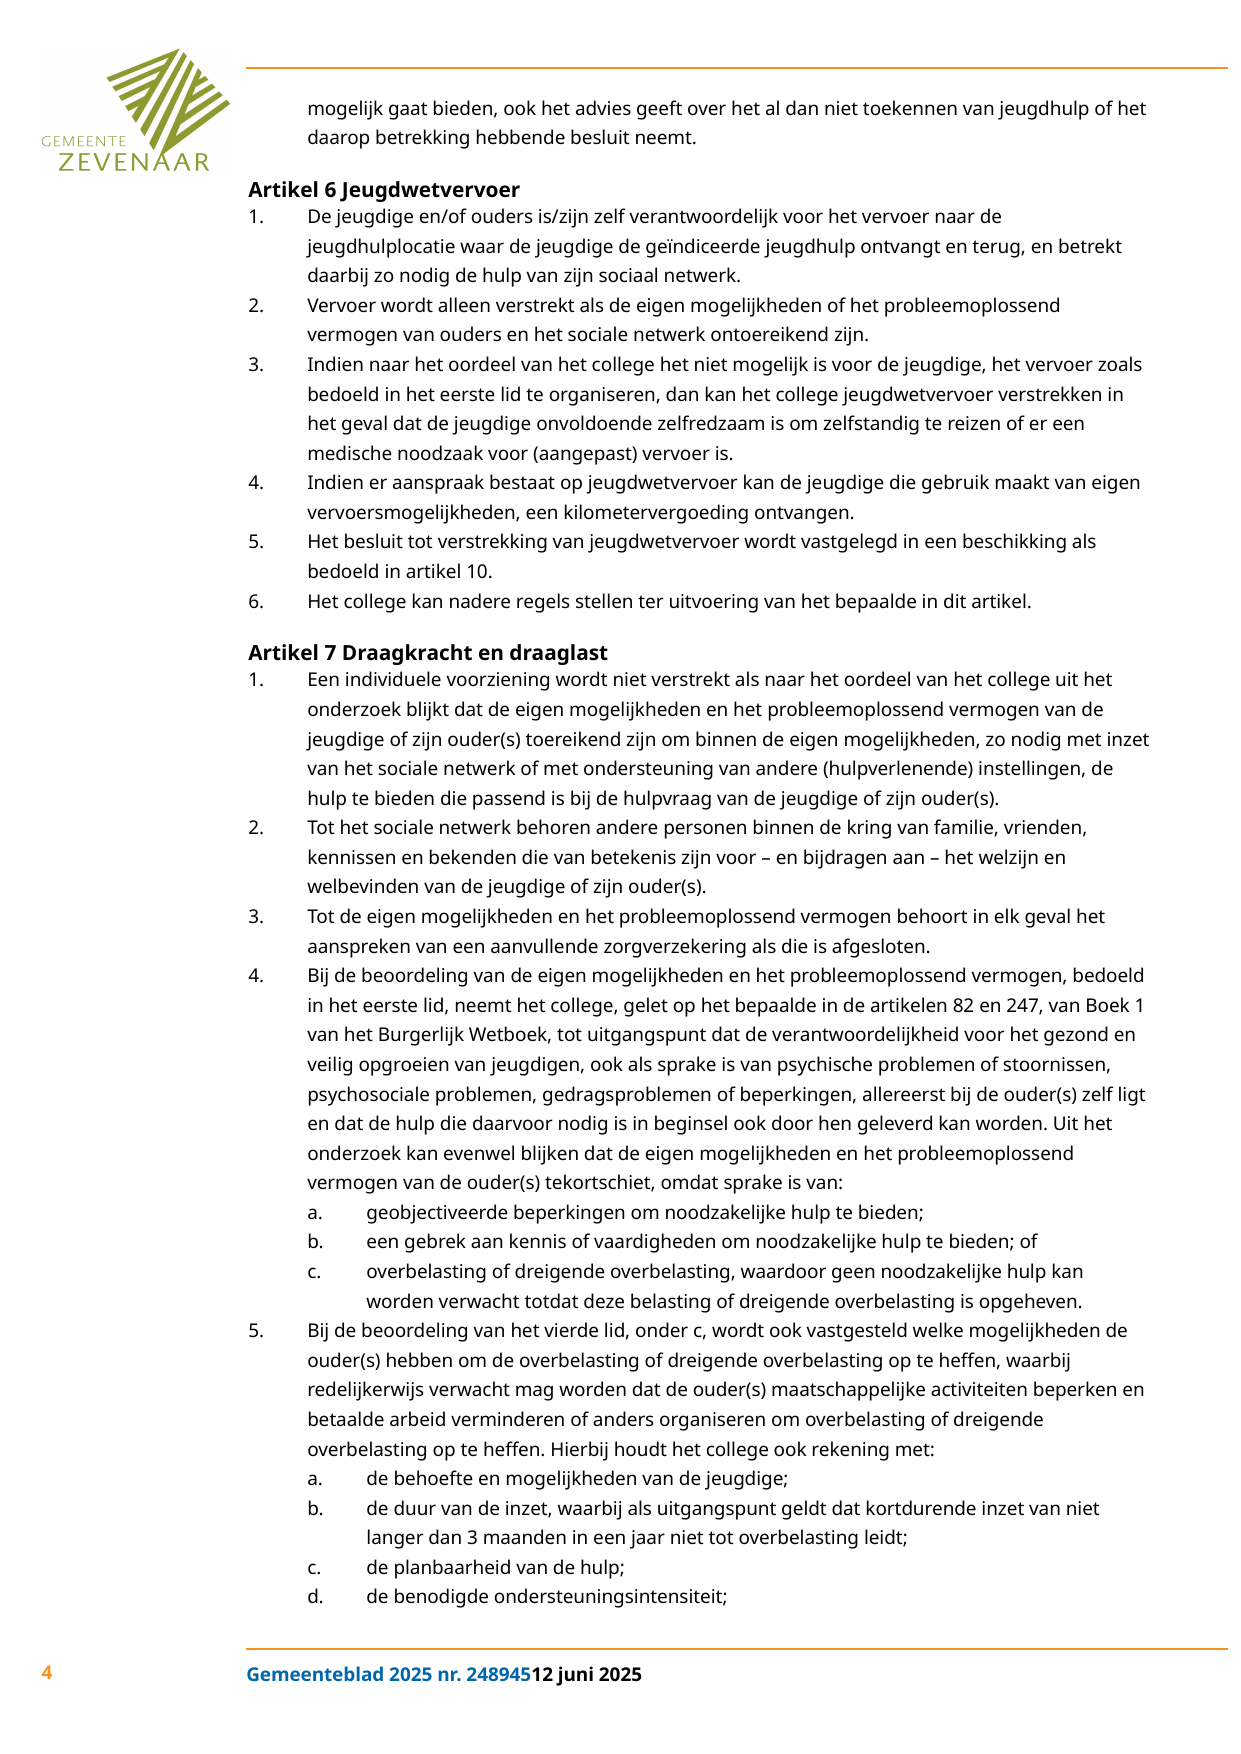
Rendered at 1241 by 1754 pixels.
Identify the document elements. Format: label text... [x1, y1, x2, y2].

picture [41, 47, 231, 172]
text Artikel 6 Jeugdwetvervoer [248, 175, 1152, 203]
list Bij de beoordeling van de eigen mogelijkheden en het probleemoplossend vermogen, bedoeld in het eerste lid, neemt het college, gelet op het bepaalde in de artikelen 82 en 247, van Boek 1 van het Burgerlijk Wetboek, tot uitgangspunt dat de verantwoordelijkheid voor het gezond en veilig opgroeien van jeugdigen, ook als sprake is van psychische problemen of stoornissen, psychosociale problemen, gedragsproblemen of beperkingen, allereerst bij de ouder(s) zelf ligt en dat de hulp die daarvoor nodig is in beginsel ook door hen geleverd kan worden. Uit het onderzoek kan evenwel blijken dat de eigen mogelijkheden en het probleemoplossend vermogen van de ouder(s) tekortschiet, omdat sprake is van: [248, 962, 1152, 1195]
list Vervoer wordt alleen verstrekt als de eigen mogelijkheden of het probleemoplossend vermogen van ouders en het sociale netwerk ontoereikend zijn. [248, 292, 1152, 347]
list mogelijk gaat bieden, ook het advies geeft over het al dan niet toekennen van jeugdhulp of het daarop betrekking hebbende besluit neemt. [248, 95, 1152, 150]
list Indien naar het oordeel van het college het niet mogelijk is voor de jeugdige, het vervoer zoals bedoeld in het eerste lid te organiseren, dan kan het college jeugdwetvervoer verstrekken in het geval dat de jeugdige onvoldoende zelfredzaam is om zelfstandig te reizen of er een medische noodzaak voor (aangepast) vervoer is. [248, 351, 1152, 466]
list overbelasting of dreigende overbelasting, waardoor geen noodzakelijke hulp kan worden verwacht totdat deze belasting of dreigende overbelasting is opgeheven. [307, 1258, 1152, 1314]
list Het college kan nadere regels stellen ter uitvoering van het bepaalde in dit artikel. [248, 588, 1152, 613]
text Artikel 7 Draagkracht en draaglast [248, 638, 1152, 667]
list de benodigde ondersteuningsintensiteit; [307, 1584, 1152, 1609]
list Een individuele voorziening wordt niet verstrekt als naar het oordeel van het college uit het onderzoek blijkt dat de eigen mogelijkheden en het probleemoplossend vermogen van de jeugdige of zijn ouder(s) toereikend zijn om binnen de eigen mogelijkheden, zo nodig met inzet van het sociale netwerk of met ondersteuning van andere (hulpverlenende) instellingen, de hulp te bieden die passend is bij de hulpvraag van de jeugdige of zijn ouder(s). [248, 667, 1152, 811]
list Tot de eigen mogelijkheden en het probleemoplossend vermogen behoort in elk geval het aanspreken van een aanvullende zorgverzekering als die is afgesloten. [248, 903, 1152, 959]
list De jeugdige en/of ouders is/zijn zelf verantwoordelijk voor het vervoer naar de jeugdhulplocatie waar de jeugdige de geïndiceerde jeugdhulp ontvangt en terug, en betrekt daarbij zo nodig de hulp van zijn sociaal netwerk. [248, 203, 1152, 288]
list de planbaarheid van de hulp; [307, 1554, 1152, 1580]
list Tot het sociale netwerk behoren andere personen binnen de kring van familie, vrienden, kennissen en bekenden die van betekenis zijn voor – en bijdragen aan – het welzijn en welbevinden van de jeugdige of zijn ouder(s). [248, 814, 1152, 899]
list de duur van de inzet, waarbij als uitgangspunt geldt dat kortdurende inzet van niet langer dan 3 maanden in een jaar niet tot overbelasting leidt; [307, 1495, 1152, 1550]
list een gebrek aan kennis of vaardigheden om noodzakelijke hulp te bieden; of [307, 1229, 1152, 1254]
list Het besluit tot verstrekking van jeugdwetvervoer wordt vastgelegd in een beschikking als bedoeld in artikel 10. [248, 529, 1152, 584]
list Bij de beoordeling van het vierde lid, onder c, wordt ook vastgesteld welke mogelijkheden de ouder(s) hebben om de overbelasting of dreigende overbelasting op te heffen, waarbij redelijkerwijs verwacht mag worden dat de ouder(s) maatschappelijke activiteiten beperken en betaalde arbeid verminderen of anders organiseren om overbelasting of dreigende overbelasting op te heffen. Hierbij houdt het college ook rekening met: [248, 1317, 1152, 1462]
list geobjectiveerde beperkingen om noodzakelijke hulp te bieden; [307, 1199, 1152, 1225]
list de behoefte en mogelijkheden van de jeugdige; [307, 1465, 1152, 1491]
list Indien er aanspraak bestaat op jeugdwetvervoer kan de jeugdige die gebruik maakt van eigen vervoersmogelijkheden, een kilometervergoeding ontvangen. [248, 469, 1152, 525]
